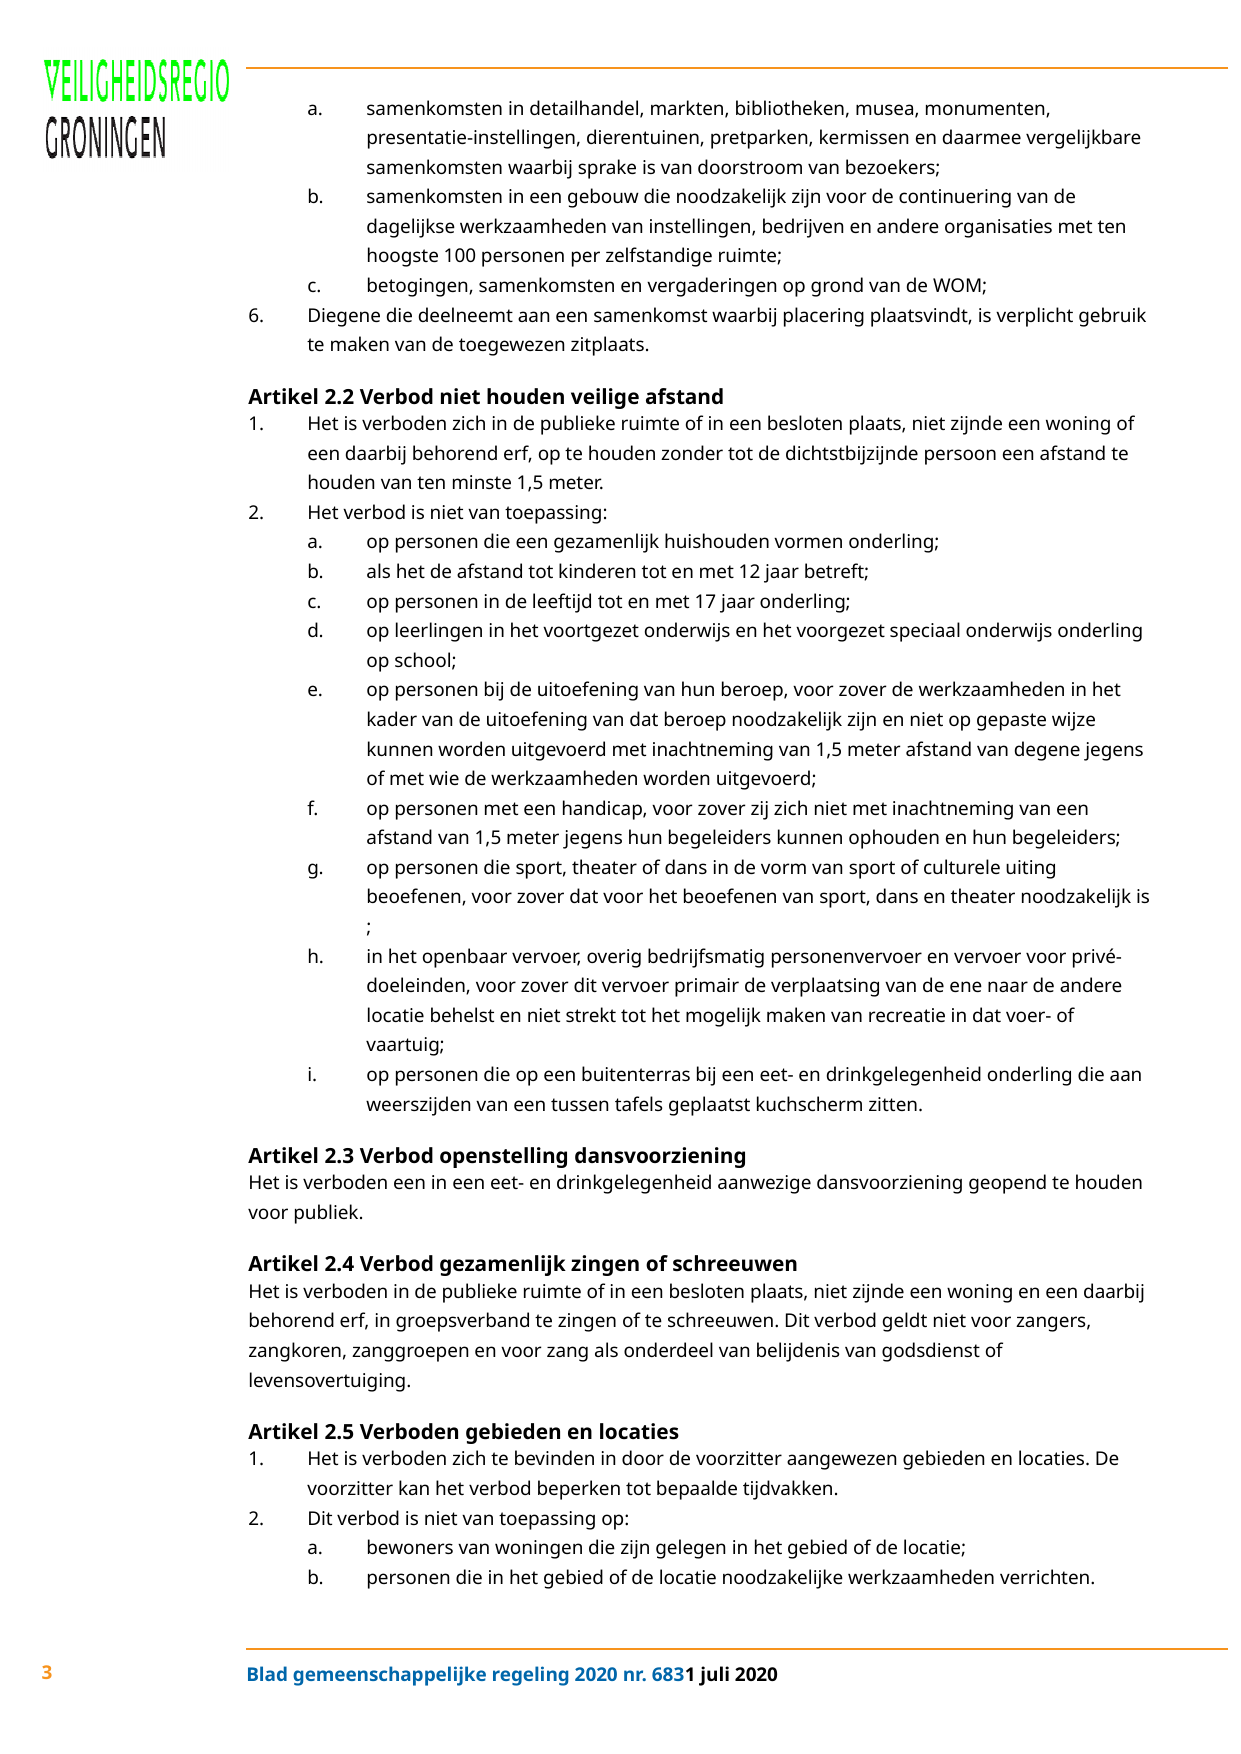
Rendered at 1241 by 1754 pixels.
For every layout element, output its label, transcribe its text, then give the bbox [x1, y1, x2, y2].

list bewoners van woningen die zijn gelegen in het gebied of de locatie; [307, 1534, 1152, 1560]
text Artikel 2.3 Verbod openstelling dansvoorziening [248, 1141, 1152, 1169]
list personen die in het gebied of de locatie noodzakelijke werkzaamheden verrichten. [307, 1564, 1152, 1590]
list op personen die op een buitenterras bij een eet- en drinkgelegenheid onderling die aan weerszijden van een tussen tafels geplaatst kuchscherm zitten. [307, 1061, 1152, 1116]
text Artikel 2.4 Verbod gezamenlijk zingen of schreeuwen [248, 1249, 1152, 1278]
list Dit verbod is niet van toepassing op: [248, 1505, 1152, 1531]
list samenkomsten in detailhandel, markten, bibliotheken, musea, monumenten, presentatie-instellingen, dierentuinen, pretparken, kermissen en daarmee vergelijkbare samenkomsten waarbij sprake is van doorstroom van bezoekers; [307, 95, 1152, 180]
list als het de afstand tot kinderen tot en met 12 jaar betreft; [307, 558, 1152, 584]
picture [41, 47, 231, 172]
list op personen met een handicap, voor zover zij zich niet met inachtneming van een afstand van 1,5 meter jegens hun begeleiders kunnen ophouden en hun begeleiders; [307, 795, 1152, 850]
list in het openbaar vervoer, overig bedrijfsmatig personenvervoer en vervoer voor privé-doeleinden, voor zover dit vervoer primair de verplaatsing van de ene naar de andere locatie behelst en niet strekt tot het mogelijk maken van recreatie in dat voer- of vaartuig; [307, 943, 1152, 1057]
list Diegene die deelneemt aan een samenkomst waarbij placering plaatsvindt, is verplicht gebruik te maken van de toegewezen zitplaats. [248, 302, 1152, 357]
text Het is verboden een in een eet- en drinkgelegenheid aanwezige dansvoorziening geopend te houden voor publiek. [248, 1169, 1152, 1225]
list Het verbod is niet van toepassing: [248, 499, 1152, 525]
list op personen die een gezamenlijk huishouden vormen onderling; [307, 529, 1152, 554]
list op personen die sport, theater of dans in de vorm van sport of culturele uiting beoefenen, voor zover dat voor het beoefenen van sport, dans en theater noodzakelijk is ; [307, 854, 1152, 939]
list Het is verboden zich in de publieke ruimte of in een besloten plaats, niet zijnde een woning of een daarbij behorend erf, op te houden zonder tot de dichtstbijzijnde persoon een afstand te houden van ten minste 1,5 meter. [248, 410, 1152, 495]
list samenkomsten in een gebouw die noodzakelijk zijn voor de continuering van de dagelijkse werkzaamheden van instellingen, bedrijven en andere organisaties met ten hoogste 100 personen per zelfstandige ruimte; [307, 183, 1152, 268]
list betogingen, samenkomsten en vergaderingen op grond van de WOM; [307, 272, 1152, 298]
list op personen in de leeftijd tot en met 17 jaar onderling; [307, 588, 1152, 613]
text Het is verboden in de publieke ruimte of in een besloten plaats, niet zijnde een woning en een daarbij behorend erf, in groepsverband te zingen of te schreeuwen. Dit verbod geldt niet voor zangers, zangkoren, zanggroepen en voor zang als onderdeel van belijdenis van godsdienst of levensovertuiging. [248, 1278, 1152, 1392]
text Artikel 2.5 Verboden gebieden en locaties [248, 1417, 1152, 1446]
text Artikel 2.2 Verbod niet houden veilige afstand [248, 382, 1152, 410]
list Het is verboden zich te bevinden in door de voorzitter aangewezen gebieden en locaties. De voorzitter kan het verbod beperken tot bepaalde tijdvakken. [248, 1446, 1152, 1501]
list op leerlingen in het voortgezet onderwijs en het voorgezet speciaal onderwijs onderling op school; [307, 617, 1152, 673]
list op personen bij de uitoefening van hun beroep, voor zover de werkzaamheden in het kader van de uitoefening van dat beroep noodzakelijk zijn en niet op gepaste wijze kunnen worden uitgevoerd met inachtneming van 1,5 meter afstand van degene jegens of met wie de werkzaamheden worden uitgevoerd; [307, 677, 1152, 791]
